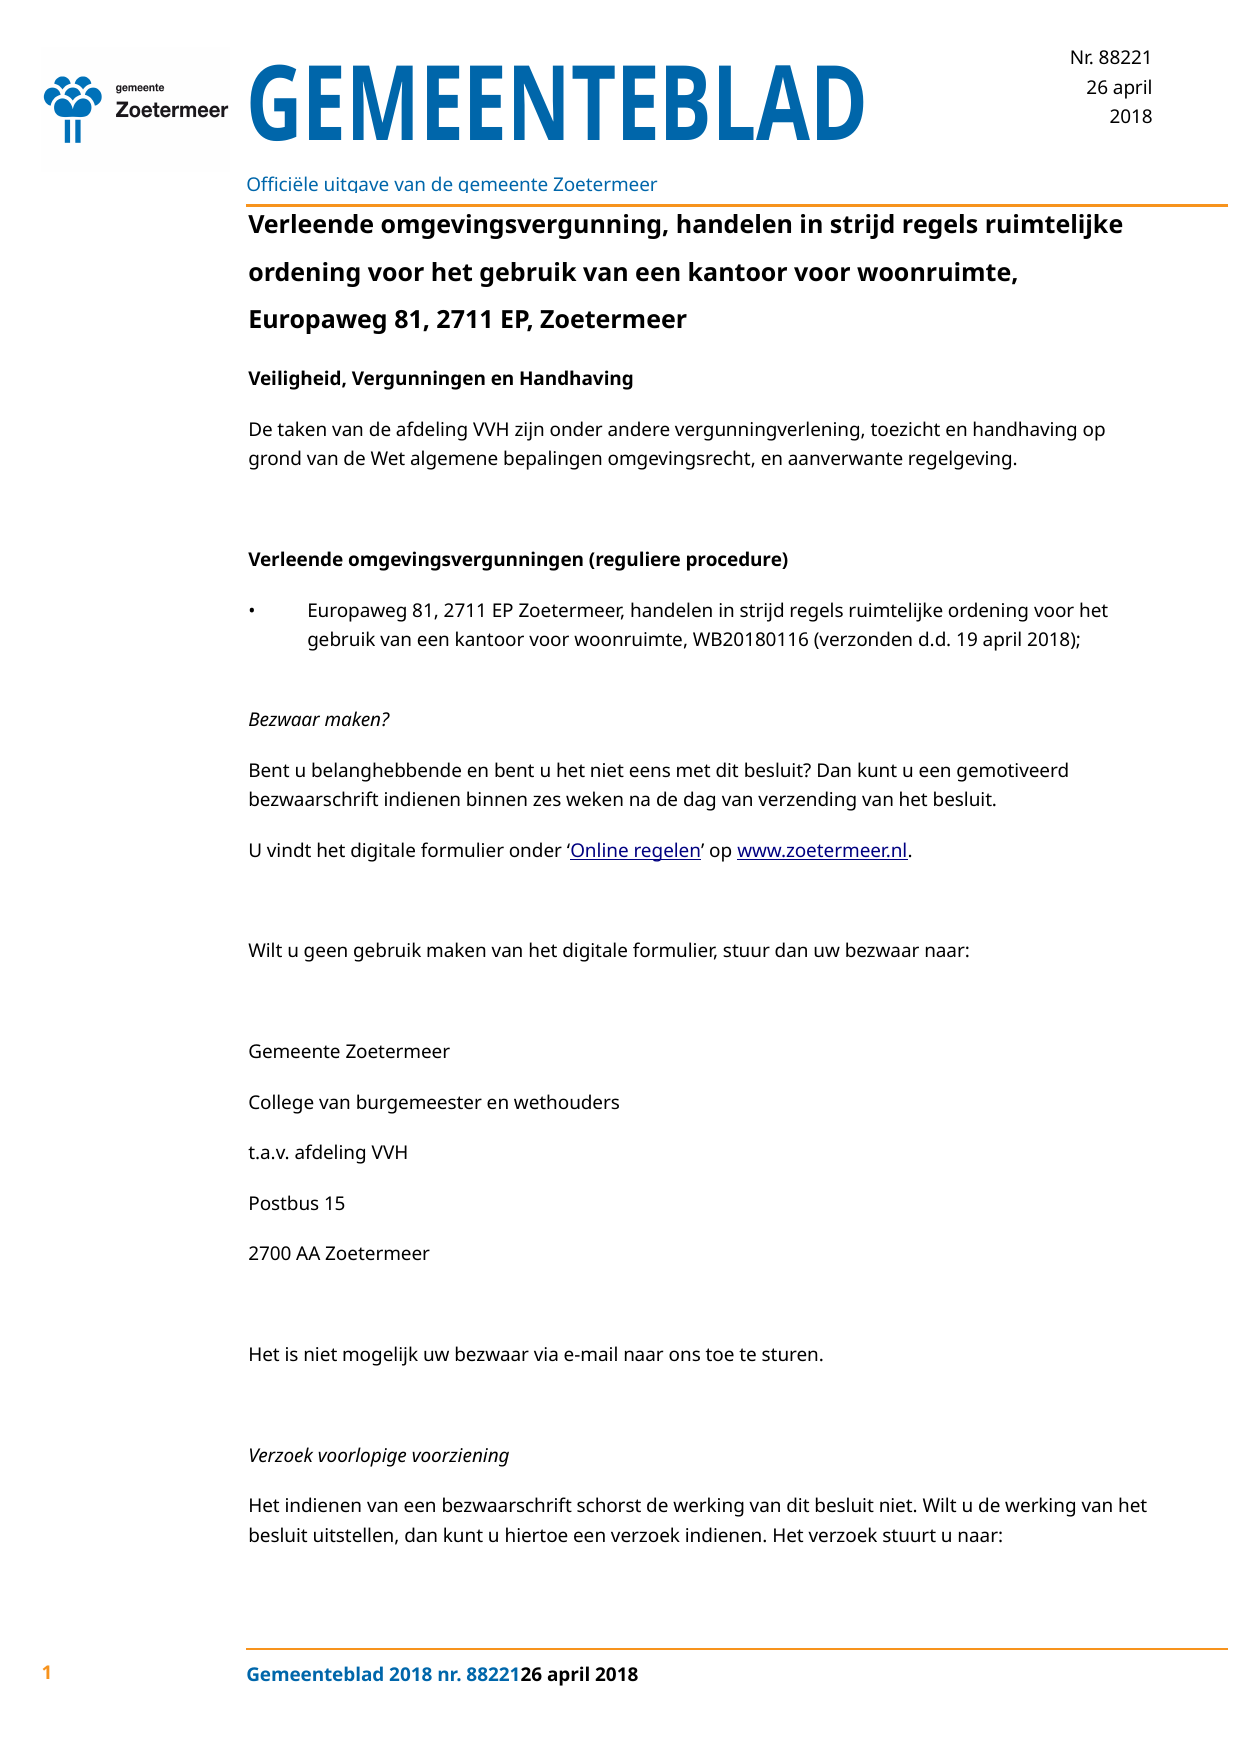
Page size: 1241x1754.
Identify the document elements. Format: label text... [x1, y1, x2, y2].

text Wilt u geen gebruik maken van het digitale formulier, stuur dan uw bezwaar naar: [248, 938, 1152, 963]
text Verleende omgevingsvergunning, handelen in strijd regels ruimtelijke ordening voor het gebruik van een kantoor voor woonruimte, Europaweg 81, 2711 EP, Zoetermeer [248, 207, 1152, 336]
text Het is niet mogelijk uw bezwaar via e-mail naar ons toe te sturen. [248, 1341, 1152, 1367]
text Verleende omgevingsvergunningen (reguliere procedure) [248, 546, 1152, 572]
text Verzoek voorlopige voorziening [248, 1442, 1152, 1467]
text t.a.v. afdeling VVH [248, 1139, 1152, 1165]
text Bent u belanghebbende en bent u het niet eens met dit besluit? Dan kunt u een gemotiveerd bezwaarschrift indienen binnen zes weken na de dag van verzending van het besluit. [248, 757, 1152, 812]
text College van burgemeester en wethouders [248, 1089, 1152, 1114]
text Postbus 15 [248, 1190, 1152, 1215]
text Bezwaar maken? [248, 706, 1152, 732]
text De taken van de afdeling VVH zijn onder andere vergunningverlening, toezicht en handhaving op grond van de Wet algemene bepalingen omgevingsrecht, en aanverwante regelgeving. [248, 416, 1152, 471]
text Veiligheid, Vergunningen en Handhaving [248, 366, 1152, 391]
list Europaweg 81, 2711 EP Zoetermeer, handelen in strijd regels ruimtelijke ordening voor het gebruik van een kantoor voor woonruimte, WB20180116 (verzonden d.d. 19 april 2018); [248, 597, 1152, 652]
picture [41, 47, 231, 172]
text U vindt het digitale formulier onder ‘Online regelen’ op www.zoetermeer.nl. [248, 837, 1152, 862]
text Het indienen van een bezwaarschrift schorst de werking van dit besluit niet. Wilt u de werking van het besluit uitstellen, dan kunt u hiertoe een verzoek indienen. Het verzoek stuurt u naar: [248, 1492, 1152, 1547]
text 2700 AA Zoetermeer [248, 1240, 1152, 1266]
text Gemeente Zoetermeer [248, 1038, 1152, 1064]
